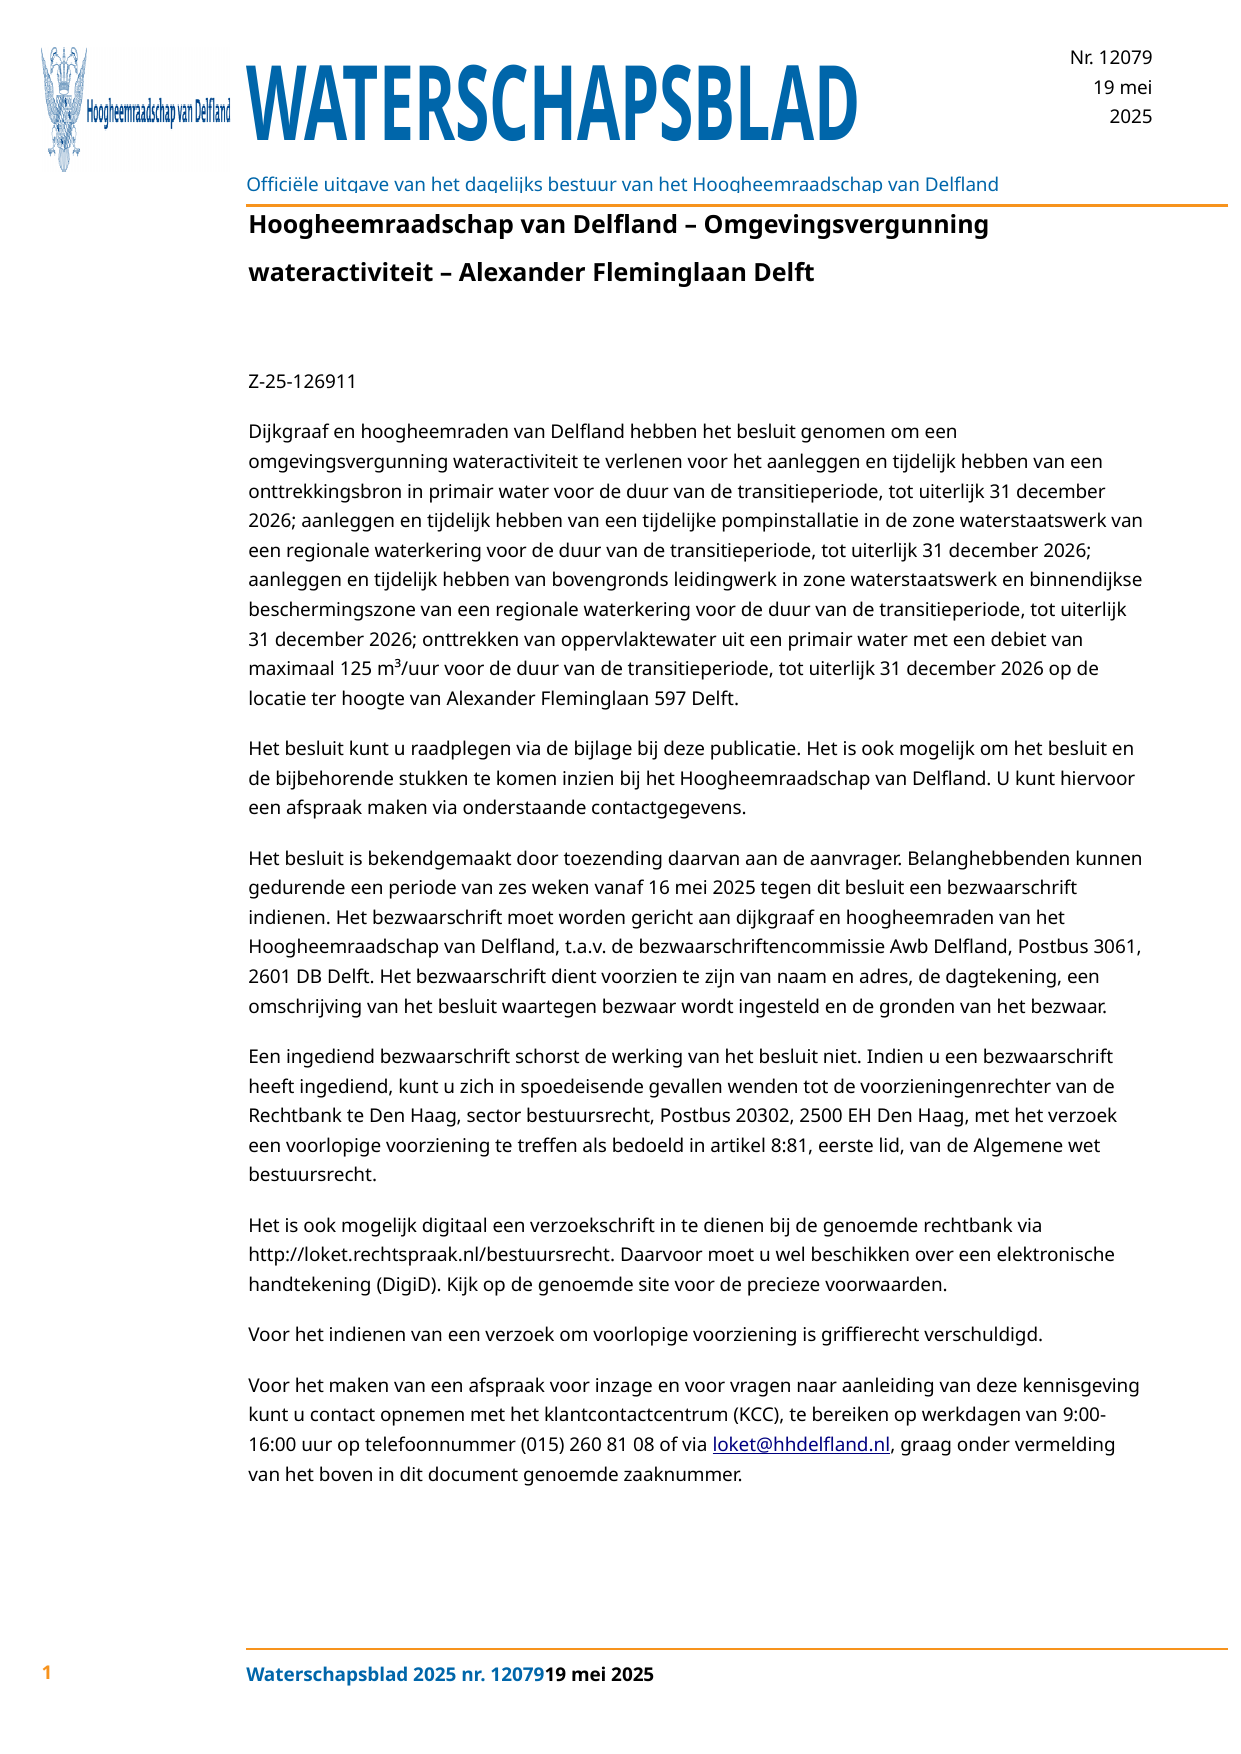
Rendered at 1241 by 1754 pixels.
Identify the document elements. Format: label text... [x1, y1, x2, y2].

text Voor het maken van een afspraak voor inzage en voor vragen naar aanleiding van deze kennisgeving kunt u contact opnemen met het klantcontactcentrum (KCC), te bereiken op werkdagen van 9:00-16:00 uur op telefoonnummer (015) 260 81 08 of via loket@hhdelfland.nl, graag onder vermelding van het boven in dit document genoemde zaaknummer. [248, 1372, 1152, 1487]
text Een ingediend bezwaarschrift schorst de werking van het besluit niet. Indien u een bezwaarschrift heeft ingediend, kunt u zich in spoedeisende gevallen wenden tot de voorzieningenrechter van de Rechtbank te Den Haag, sector bestuursrecht, Postbus 20302, 2500 EH Den Haag, met het verzoek een voorlopige voorziening te treffen als bedoeld in artikel 8:81, eerste lid, van de Algemene wet bestuursrecht. [248, 1043, 1152, 1187]
text Hoogheemraadschap van Delfland – Omgevingsvergunning wateractiviteit – Alexander Fleminglaan Delft [248, 207, 1152, 288]
picture [41, 47, 231, 172]
text Dijkgraaf en hoogheemraden van Delfland hebben het besluit genomen om een omgevingsvergunning wateractiviteit te verlenen voor het aanleggen en tijdelijk hebben van een onttrekkingsbron in primair water voor de duur van de transitieperiode, tot uiterlijk 31 december 2026; aanleggen en tijdelijk hebben van een tijdelijke pompinstallatie in de zone waterstaatswerk van een regionale waterkering voor de duur van de transitieperiode, tot uiterlijk 31 december 2026; aanleggen en tijdelijk hebben van bovengronds leidingwerk in zone waterstaatswerk en binnendijkse beschermingszone van een regionale waterkering voor de duur van de transitieperiode, tot uiterlijk 31 december 2026; onttrekken van oppervlaktewater uit een primair water met een debiet van maximaal 125 m³/uur voor de duur van de transitieperiode, tot uiterlijk 31 december 2026 op de locatie ter hoogte van Alexander Fleminglaan 597 Delft. [248, 419, 1152, 711]
text Voor het indienen van een verzoek om voorlopige voorziening is griffierecht verschuldigd. [248, 1322, 1152, 1347]
text Het besluit kunt u raadplegen via de bijlage bij deze publicatie. Het is ook mogelijk om het besluit en de bijbehorende stukken te komen inzien bij het Hoogheemraadschap van Delfland. U kunt hiervoor een afspraak maken via onderstaande contactgegevens. [248, 735, 1152, 820]
text Het is ook mogelijk digitaal een verzoekschrift in te dienen bij de genoemde rechtbank via http://loket.rechtspraak.nl/bestuursrecht. Daarvoor moet u wel beschikken over een elektronische handtekening (DigiD). Kijk op de genoemde site voor de precieze voorwaarden. [248, 1212, 1152, 1297]
text Het besluit is bekendgemaakt door toezending daarvan aan de aanvrager. Belanghebbenden kunnen gedurende een periode van zes weken vanaf 16 mei 2025 tegen dit besluit een bezwaarschrift indienen. Het bezwaarschrift moet worden gericht aan dijkgraaf en hoogheemraden van het Hoogheemraadschap van Delfland, t.a.v. de bezwaarschriftencommissie Awb Delfland, Postbus 3061, 2601 DB Delft. Het bezwaarschrift dient voorzien te zijn van naam en adres, de dagtekening, een omschrijving van het besluit waartegen bezwaar wordt ingesteld en de gronden van het bezwaar. [248, 845, 1152, 1019]
text Z-25-126911 [248, 368, 1152, 394]
